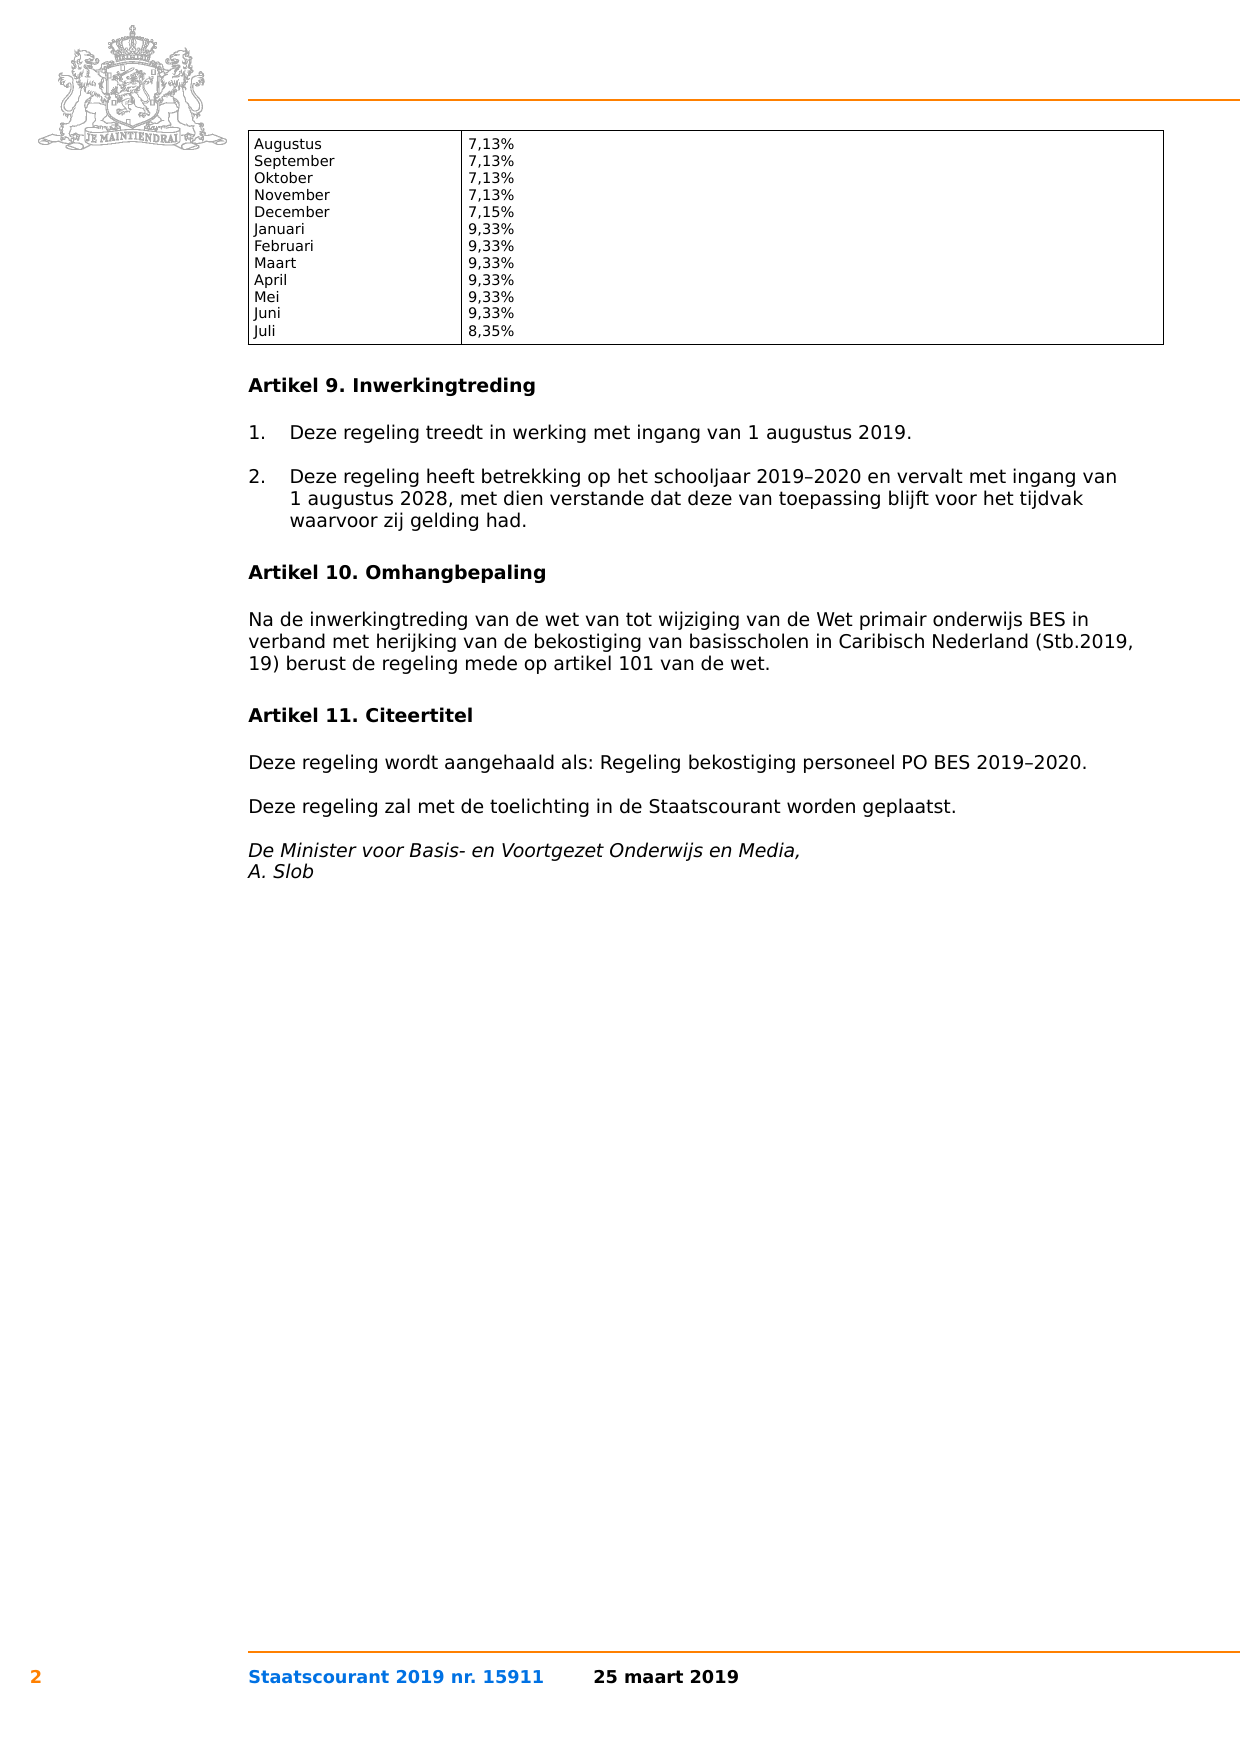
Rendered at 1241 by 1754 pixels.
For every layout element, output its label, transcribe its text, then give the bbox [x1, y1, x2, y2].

table_cell Mei [249, 289, 461, 305]
subtitle Artikel 9. Inwerkingtreding [248, 375, 1163, 397]
table_cell Oktober [249, 170, 461, 187]
text 2. Deze regeling heeft betrekking op het schooljaar 2019–2020 en vervalt met ingang van 1 augustus 2028, met dien verstande dat deze van toepassing blijft voor het tijdvak waarvoor zij gelding had. [248, 466, 1163, 532]
table_cell November [249, 187, 461, 203]
table_cell 9,33% [462, 305, 1163, 322]
table_cell Juli [249, 323, 461, 344]
table_cell Maart [249, 255, 461, 271]
table_cell Juni [249, 305, 461, 322]
table_cell Februari [249, 238, 461, 254]
text Deze regeling zal met de toelichting in de Staatscourant worden geplaatst. [248, 796, 1163, 818]
table_cell 9,33% [462, 238, 1163, 254]
table_cell 9,33% [462, 255, 1163, 271]
text 1. Deze regeling treedt in werking met ingang van 1 augustus 2019. [248, 422, 1163, 444]
table_cell 9,33% [462, 271, 1163, 288]
table_cell 7,13% [462, 153, 1163, 169]
table_cell 7,13% [462, 187, 1163, 203]
table_cell September [249, 153, 461, 169]
table_cell Januari [249, 221, 461, 237]
text Deze regeling wordt aangehaald als: Regeling bekostiging personeel PO BES 2019–2020. [248, 752, 1163, 774]
picture [38, 25, 227, 150]
table_cell 9,33% [462, 289, 1163, 305]
table_cell April [249, 271, 461, 288]
subtitle Artikel 11. Citeertitel [248, 705, 1163, 727]
text De Minister voor Basis- en Voortgezet Onderwijs en Media, A. Slob [248, 839, 1163, 883]
table_cell 9,33% [462, 221, 1163, 237]
subtitle Artikel 10. Omhangbepaling [248, 562, 1163, 584]
table_header Augustus [249, 131, 461, 153]
table_cell 7,13% [462, 170, 1163, 187]
text Na de inwerkingtreding van de wet van tot wijziging van de Wet primair onderwijs BES in verband met herijking van de bekostiging van basisscholen in Caribisch Nederland (Stb.2019, 19) berust de regeling mede op artikel 101 van de wet. [248, 609, 1163, 675]
table_header 7,13% [462, 131, 1163, 153]
table_cell 7,15% [462, 204, 1163, 221]
table_cell 8,35% [462, 323, 1163, 344]
table_cell December [249, 204, 461, 221]
